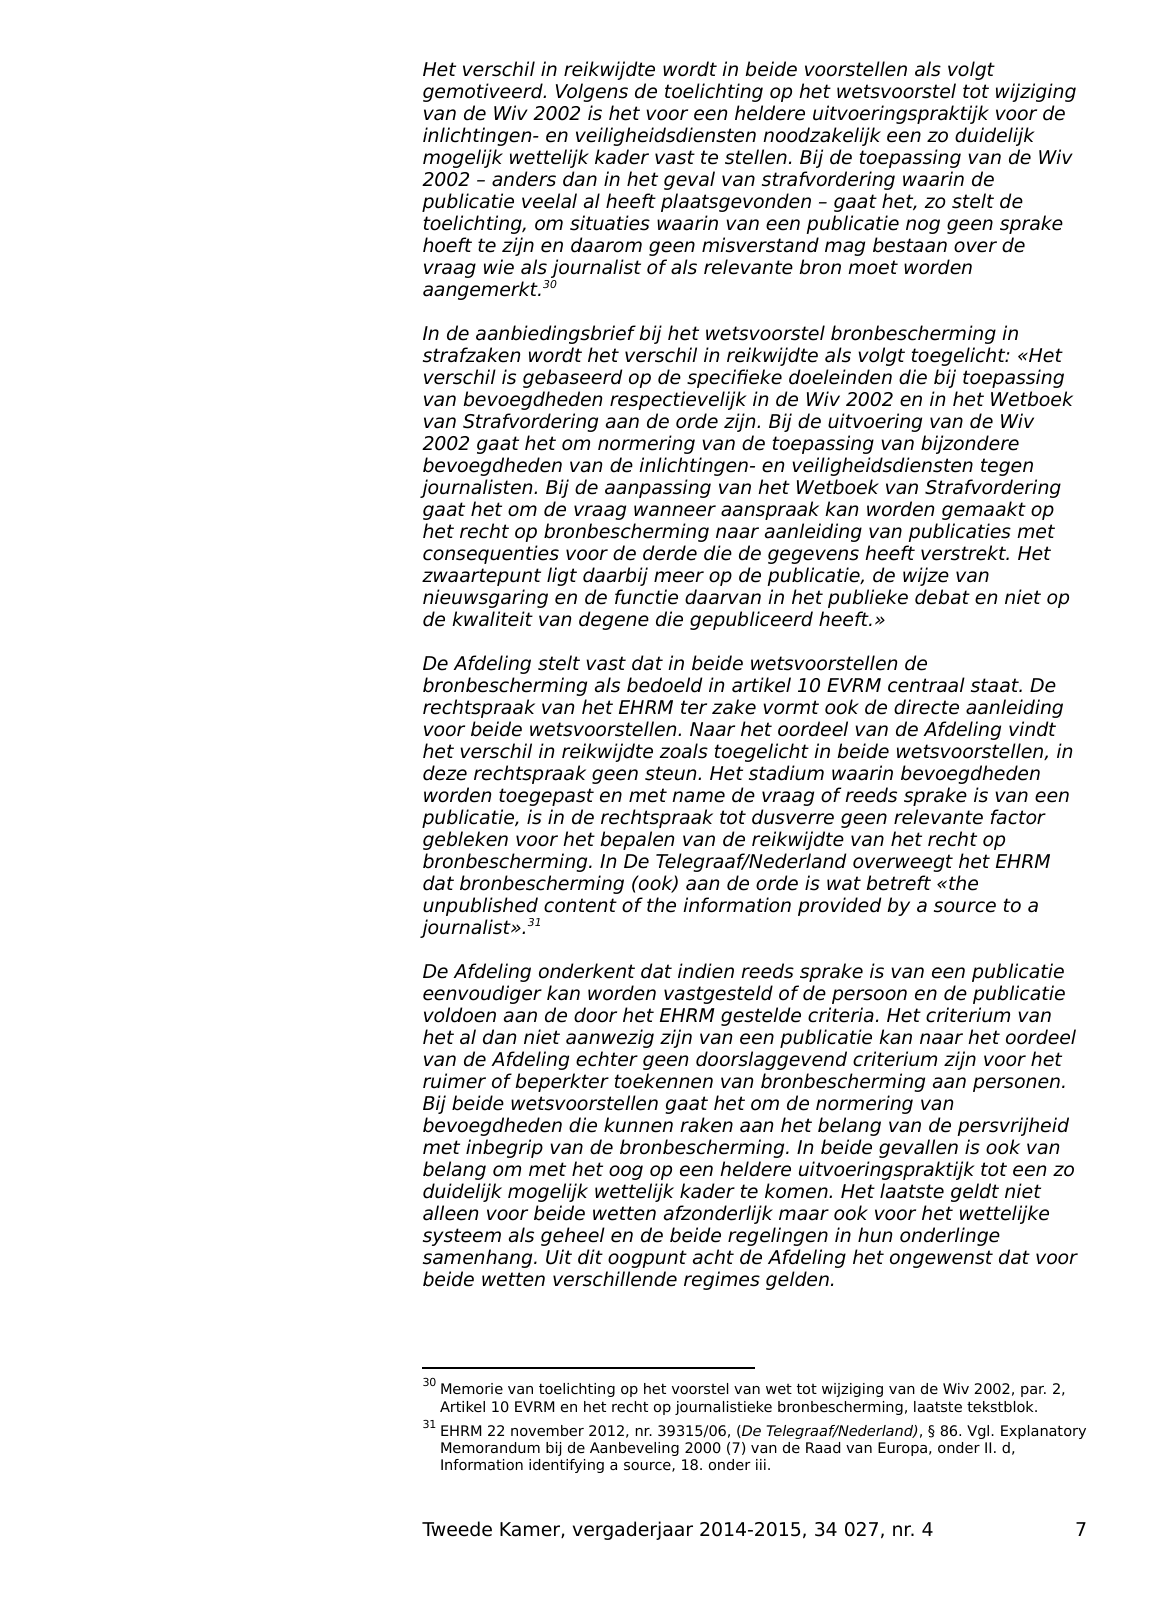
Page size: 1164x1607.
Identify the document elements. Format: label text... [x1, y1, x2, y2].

text Het verschil in reikwijdte wordt in beide voorstellen als volgt gemotiveerd. Volgens de toelichting op het wetsvoorstel tot wijziging van de Wiv 2002 is het voor een heldere uitvoeringspraktijk voor de inlichtingen- en veiligheidsdiensten noodzakelijk een zo duidelijk mogelijk wettelijk kader vast te stellen. Bij de toepassing van de Wiv 2002 – anders dan in het geval van strafvordering waarin de publicatie veelal al heeft plaatsgevonden – gaat het, zo stelt de toelichting, om situaties waarin van een publicatie nog geen sprake hoeft te zijn en daarom geen misverstand mag bestaan over de vraag wie als journalist of als relevante bron moet worden aangemerkt. [422, 59, 1087, 301]
text In de aanbiedingsbrief bij het wetsvoorstel bronbescherming in strafzaken wordt het verschil in reikwijdte als volgt toegelicht: «Het verschil is gebaseerd op de specifieke doeleinden die bij toepassing van bevoegdheden respectievelijk in de Wiv 2002 en in het Wetboek van Strafvordering aan de orde zijn. Bij de uitvoering van de Wiv 2002 gaat het om normering van de toepassing van bijzondere bevoegdheden van de inlichtingen- en veiligheidsdiensten tegen journalisten. Bij de aanpassing van het Wetboek van Strafvordering gaat het om de vraag wanneer aanspraak kan worden gemaakt op het recht op bronbescherming naar aanleiding van publicaties met consequenties voor de derde die de gegevens heeft verstrekt. Het zwaartepunt ligt daarbij meer op de publicatie, de wijze van nieuwsgaring en de functie daarvan in het publieke debat en niet op de kwaliteit van degene die gepubliceerd heeft.» [422, 323, 1087, 631]
text De Afdeling onderkent dat indien reeds sprake is van een publicatie eenvoudiger kan worden vastgesteld of de persoon en de publicatie voldoen aan de door het EHRM gestelde criteria. Het criterium van het al dan niet aanwezig zijn van een publicatie kan naar het oordeel van de Afdeling echter geen doorslaggevend criterium zijn voor het ruimer of beperkter toekennen van bronbescherming aan personen. Bij beide wetsvoorstellen gaat het om de normering van bevoegdheden die kunnen raken aan het belang van de persvrijheid met inbegrip van de bronbescherming. In beide gevallen is ook van belang om met het oog op een heldere uitvoeringspraktijk tot een zo duidelijk mogelijk wettelijk kader te komen. Het laatste geldt niet alleen voor beide wetten afzonderlijk maar ook voor het wettelijke systeem als geheel en de beide regelingen in hun onderlinge samenhang. Uit dit oogpunt acht de Afdeling het ongewenst dat voor beide wetten verschillende regimes gelden. [422, 961, 1087, 1291]
text Memorie van toelichting op het voorstel van wet tot wijziging van de Wiv 2002, par. 2, Artikel 10 EVRM en het recht op journalistieke bronbescherming, laatste tekstblok. [422, 1377, 1087, 1416]
text De Afdeling stelt vast dat in beide wetsvoorstellen de bronbescherming als bedoeld in artikel 10 EVRM centraal staat. De rechtspraak van het EHRM ter zake vormt ook de directe aanleiding voor beide wetsvoorstellen. Naar het oordeel van de Afdeling vindt het verschil in reikwijdte zoals toegelicht in beide wetsvoorstellen, in deze rechtspraak geen steun. Het stadium waarin bevoegdheden worden toegepast en met name de vraag of reeds sprake is van een publicatie, is in de rechtspraak tot dusverre geen relevante factor gebleken voor het bepalen van de reikwijdte van het recht op bronbescherming. In De Telegraaf/Nederland overweegt het EHRM dat bronbescherming (ook) aan de orde is wat betreft «the unpublished content of the information provided by a source to a journalist». [422, 653, 1087, 939]
text EHRM 22 november 2012, nr. 39315/06, (De Telegraaf/Nederland), § 86. Vgl. Explanatory Memorandum bij de Aanbeveling 2000 (7) van de Raad van Europa, onder II. d, Information identifying a source, 18. onder iii. [422, 1418, 1087, 1474]
